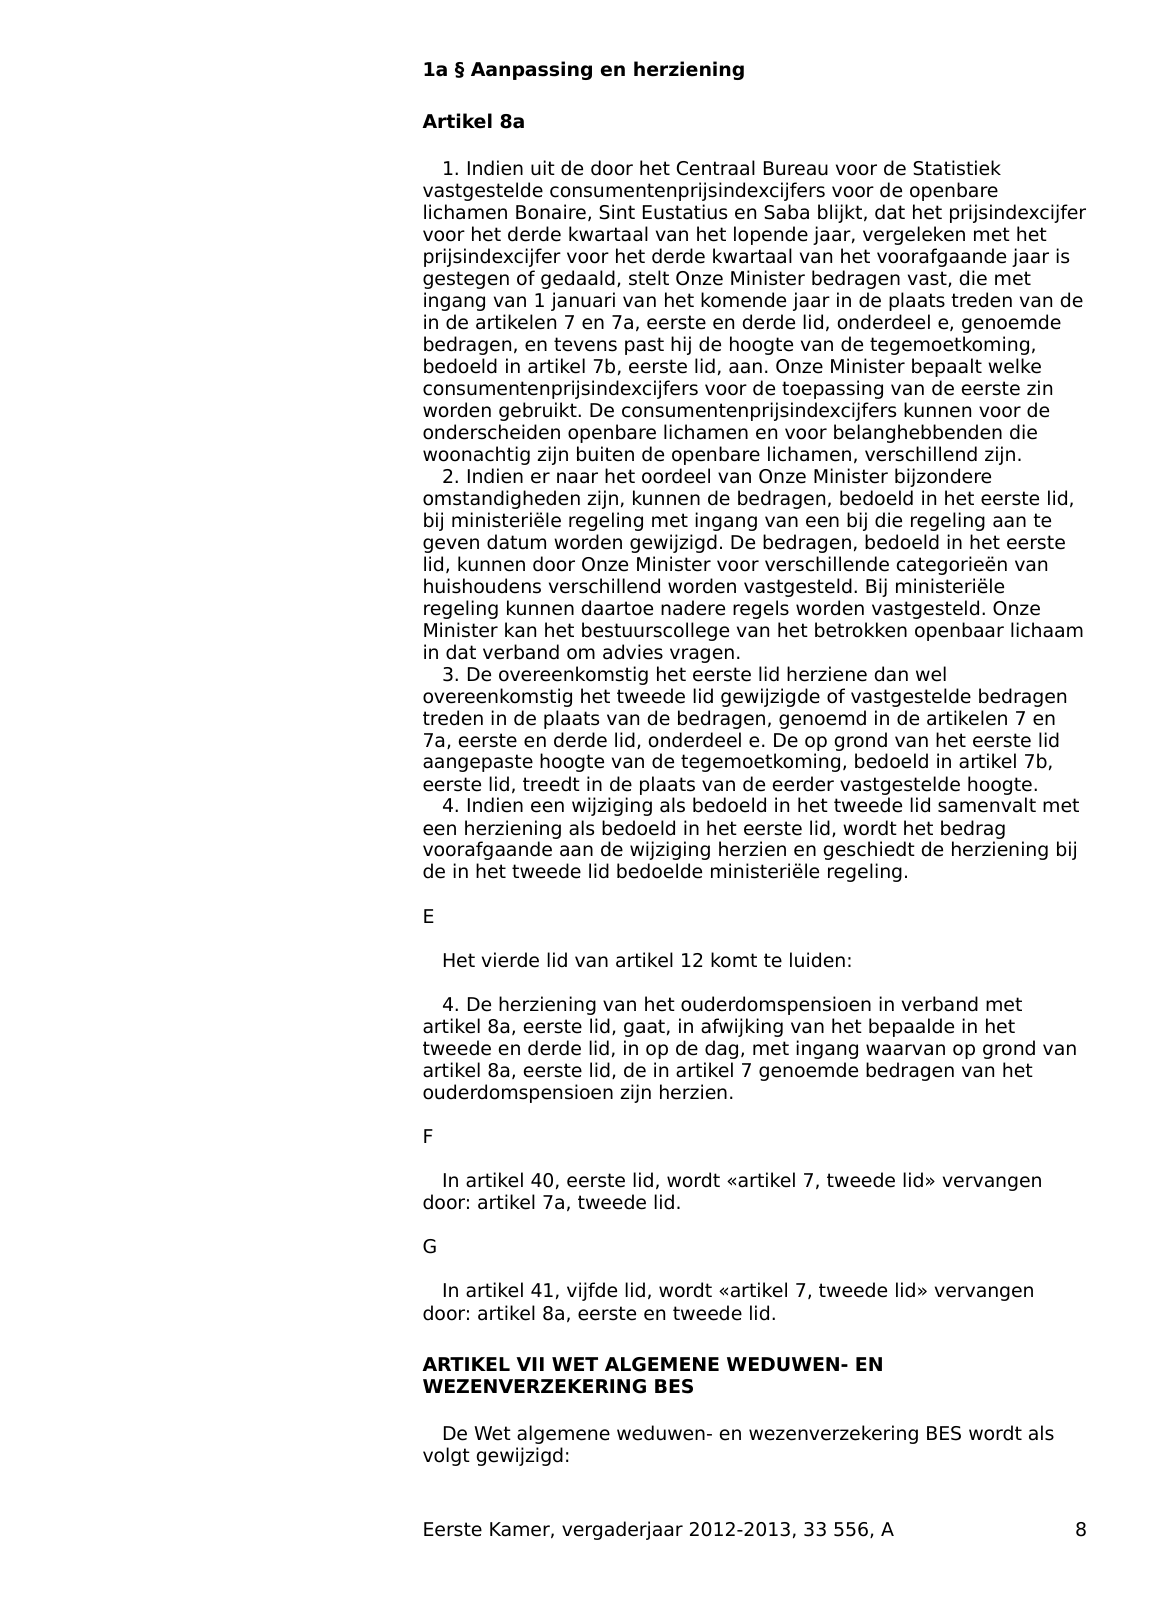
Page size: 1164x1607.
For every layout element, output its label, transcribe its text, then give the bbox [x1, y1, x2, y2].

text E [422, 906, 1087, 927]
text In artikel 41, vijfde lid, wordt «artikel 7, tweede lid» vervangen door: artikel 8a, eerste en tweede lid. [422, 1280, 1087, 1324]
subtitle ARTIKEL VII WET ALGEMENE WEDUWEN- EN WEZENVERZEKERING BES [422, 1354, 1087, 1398]
text De Wet algemene weduwen- en wezenverzekering BES wordt als volgt gewijzigd: [422, 1423, 1087, 1467]
text 3. De overeenkomstig het eerste lid herziene dan wel overeenkomstig het tweede lid gewijzigde of vastgestelde bedragen treden in de plaats van de bedragen, genoemd in de artikelen 7 en 7a, eerste en derde lid, onderdeel e. De op grond van het eerste lid aangepaste hoogte van de tegemoetkoming, bedoeld in artikel 7b, eerste lid, treedt in de plaats van de eerder vastgestelde hoogte. [422, 663, 1087, 795]
subtitle 1a § Aanpassing en herziening [422, 59, 1087, 81]
text Het vierde lid van artikel 12 komt te luiden: [422, 950, 1087, 972]
text 2. Indien er naar het oordeel van Onze Minister bijzondere omstandigheden zijn, kunnen de bedragen, bedoeld in het eerste lid, bij ministeriële regeling met ingang van een bij die regeling aan te geven datum worden gewijzigd. De bedragen, bedoeld in het eerste lid, kunnen door Onze Minister voor verschillende categorieën van huishoudens verschillend worden vastgesteld. Bij ministeriële regeling kunnen daartoe nadere regels worden vastgesteld. Onze Minister kan het bestuurscollege van het betrokken openbaar lichaam in dat verband om advies vragen. [422, 466, 1087, 663]
text 1. Indien uit de door het Centraal Bureau voor de Statistiek vastgestelde consumentenprijsindexcijfers voor de openbare lichamen Bonaire, Sint Eustatius en Saba blijkt, dat het prijsindexcijfer voor het derde kwartaal van het lopende jaar, vergeleken met het prijsindexcijfer voor het derde kwartaal van het voorafgaande jaar is gestegen of gedaald, stelt Onze Minister bedragen vast, die met ingang van 1 januari van het komende jaar in de plaats treden van de in de artikelen 7 en 7a, eerste en derde lid, onderdeel e, genoemde bedragen, en tevens past hij de hoogte van de tegemoetkoming, bedoeld in artikel 7b, eerste lid, aan. Onze Minister bepaalt welke consumentenprijsindexcijfers voor de toepassing van de eerste zin worden gebruikt. De consumentenprijsindexcijfers kunnen voor de onderscheiden openbare lichamen en voor belanghebbenden die woonachtig zijn buiten de openbare lichamen, verschillend zijn. [422, 158, 1087, 466]
text In artikel 40, eerste lid, wordt «artikel 7, tweede lid» vervangen door: artikel 7a, tweede lid. [422, 1170, 1087, 1214]
text G [422, 1236, 1087, 1258]
text 4. Indien een wijziging als bedoeld in het tweede lid samenvalt met een herziening als bedoeld in het eerste lid, wordt het bedrag voorafgaande aan de wijziging herzien en geschiedt de herziening bij de in het tweede lid bedoelde ministeriële regeling. [422, 795, 1087, 883]
text 4. De herziening van het ouderdomspensioen in verband met artikel 8a, eerste lid, gaat, in afwijking van het bepaalde in het tweede en derde lid, in op de dag, met ingang waarvan op grond van artikel 8a, eerste lid, de in artikel 7 genoemde bedragen van het ouderdomspensioen zijn herzien. [422, 994, 1087, 1104]
subtitle Artikel 8a [422, 111, 1087, 133]
text F [422, 1126, 1087, 1148]
